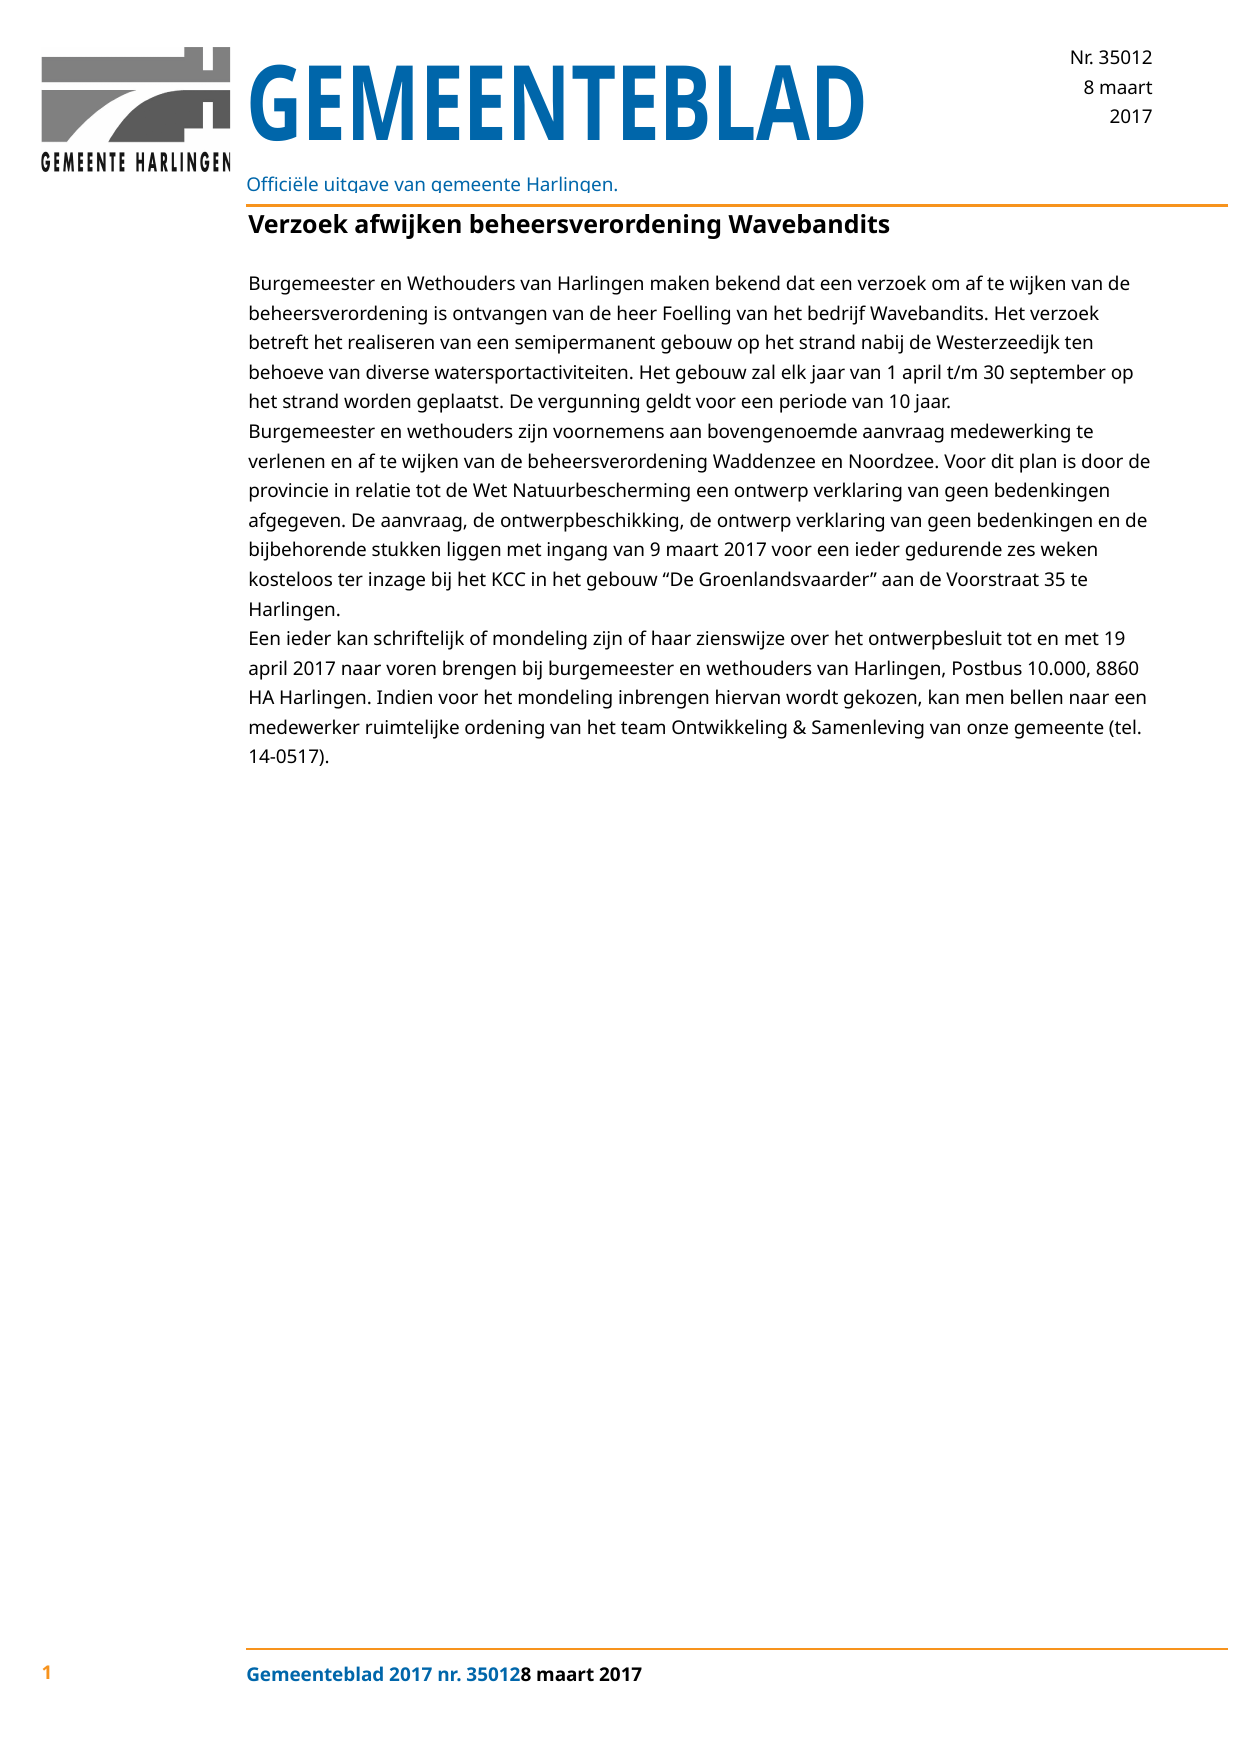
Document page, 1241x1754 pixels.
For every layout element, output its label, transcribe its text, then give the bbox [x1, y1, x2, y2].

text Een ieder kan schriftelijk of mondeling zijn of haar zienswijze over het ontwerpbesluit tot en met 19 april 2017 naar voren brengen bij burgemeester en wethouders van Harlingen, Postbus 10.000, 8860 HA Harlingen. Indien voor het mondeling inbrengen hiervan wordt gekozen, kan men bellen naar een medewerker ruimtelijke ordening van het team Ontwikkeling & Samenleving van onze gemeente (tel. 14-0517). [248, 625, 1152, 769]
text Verzoek afwijken beheersverordening Wavebandits [248, 207, 1152, 241]
text Burgemeester en wethouders zijn voornemens aan bovenge­noemde aanvraag medewer­king te verlenen en af te wijken van de beheersverordening Waddenzee en Noordzee. Voor dit plan is door de provincie in relatie tot de Wet Natuurbescherming een ontwerp verklaring van geen bedenkingen afgegeven. De aanvraag, de ontwerpbeschikking, de ontwerp verklaring van geen bedenkingen en de bijbehorende stukken liggen met ingang van 9 maart 2017 voor een ieder gedurende zes weken kosteloos ter inzage bij het KCC in het gebouw “De Groenlandsvaarder” aan de Voorstraat 35 te Harlingen. [248, 418, 1152, 621]
picture [41, 47, 231, 172]
text Burgemeester en Wethouders van Harlingen maken bekend dat een verzoek om af te wijken van de beheersverordening is ontvangen van de heer Foelling van het bedrijf Wavebandits. Het verzoek betreft het realiseren van een semipermanent gebouw op het strand nabij de Westerzeedijk ten behoeve van diverse watersportactiviteiten. Het gebouw zal elk jaar van 1 april t/m 30 september op het strand worden geplaatst. De vergunning geldt voor een periode van 10 jaar. [248, 270, 1152, 414]
